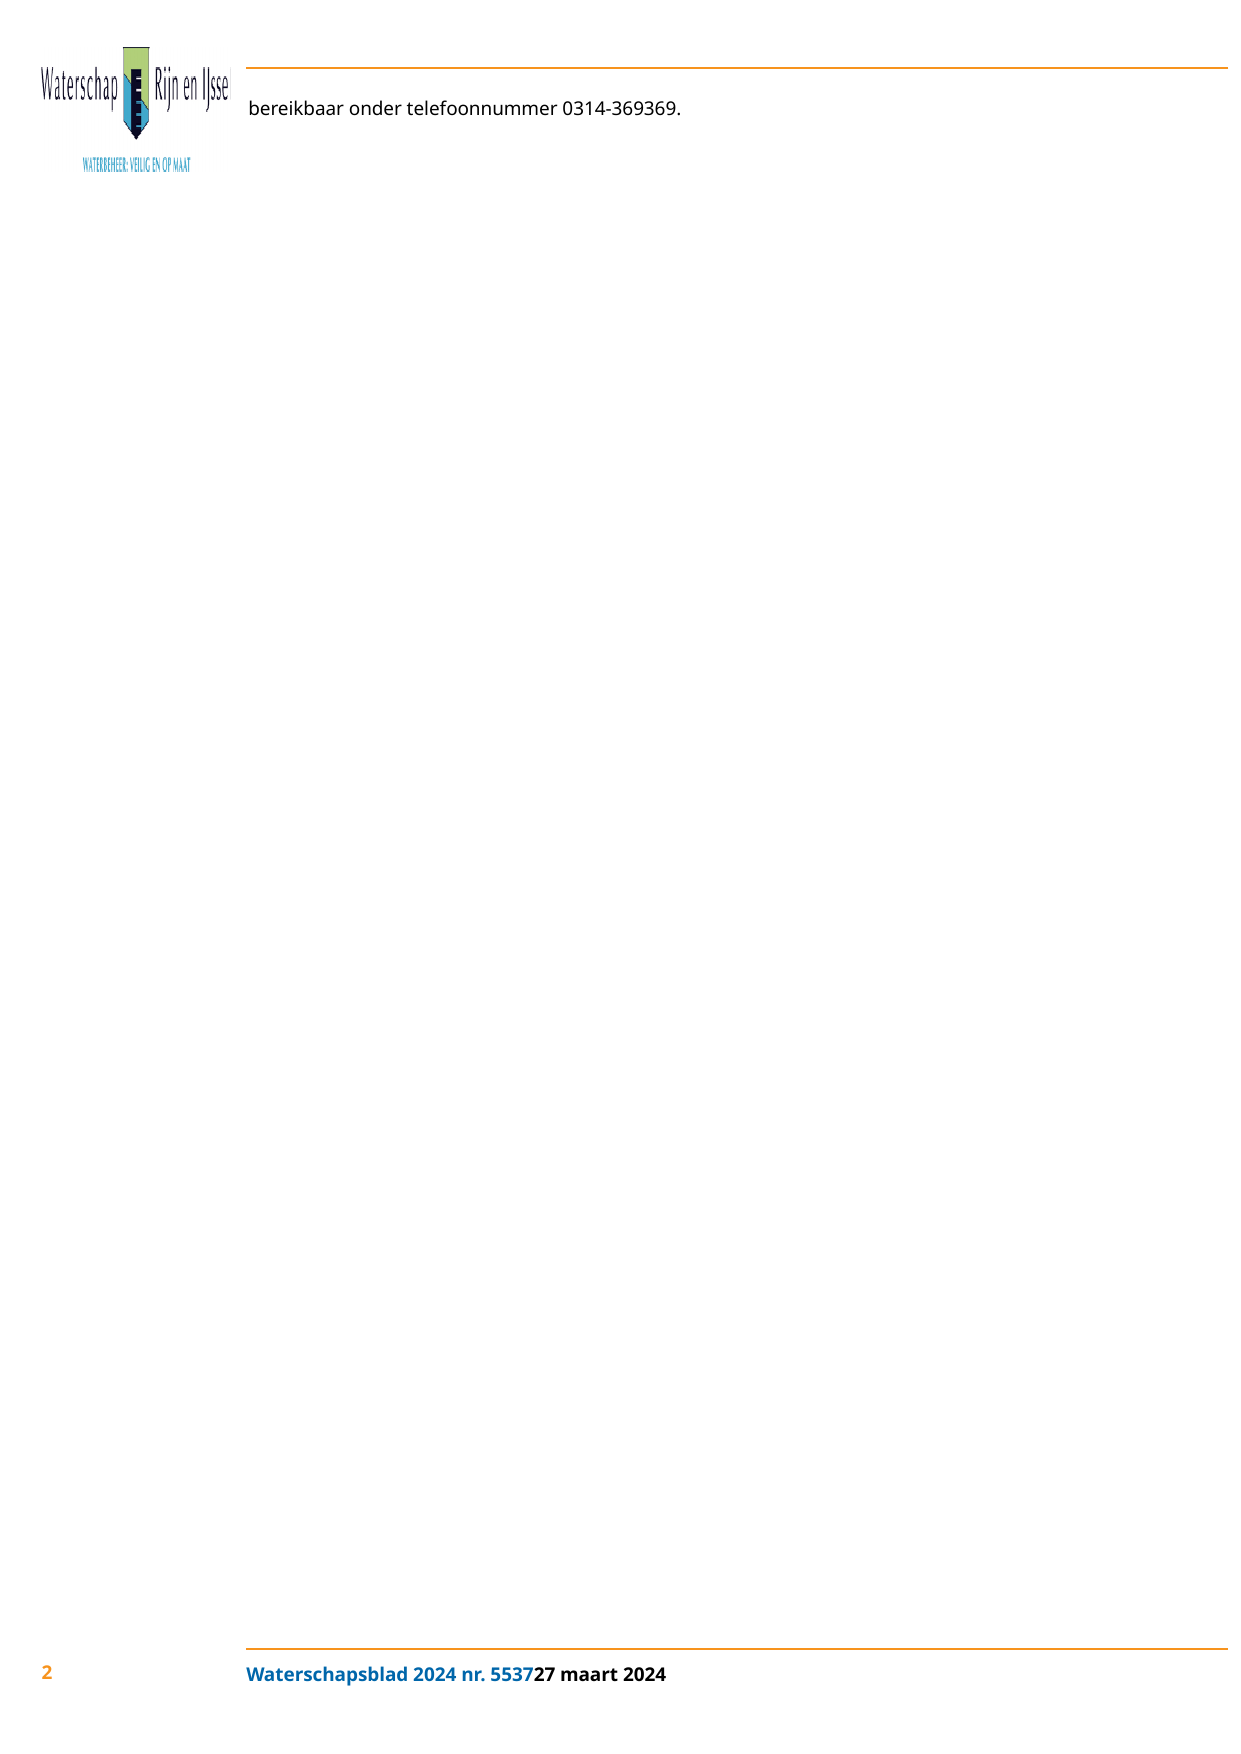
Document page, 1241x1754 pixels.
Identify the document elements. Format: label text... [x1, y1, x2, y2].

picture [41, 47, 231, 172]
text bereikbaar onder telefoonnummer 0314-369369. [248, 95, 1152, 121]
